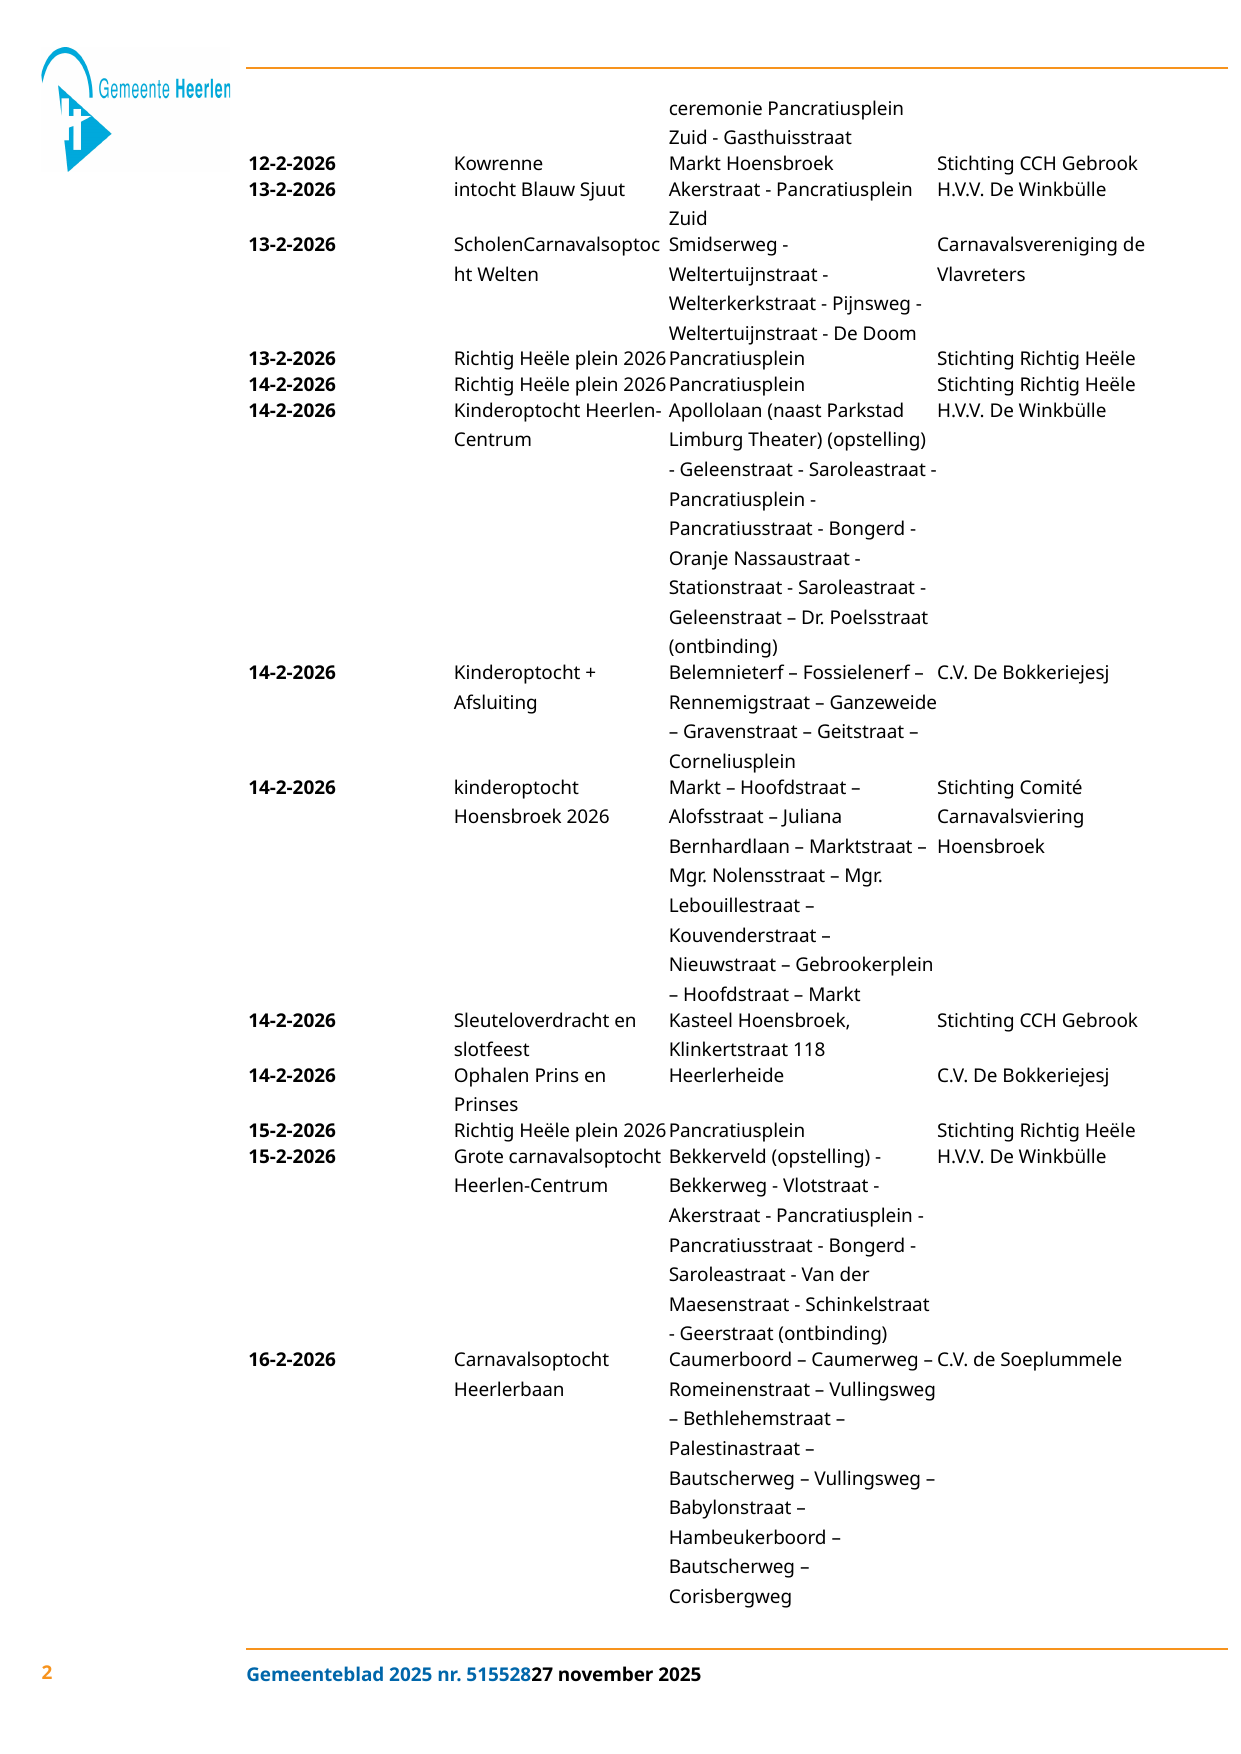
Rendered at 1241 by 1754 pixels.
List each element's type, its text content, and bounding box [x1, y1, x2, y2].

table_cell C.V. de Soeplummele [937, 1346, 1152, 1609]
table_cell Markt Hoensbroek [669, 150, 937, 176]
table_cell 14-2-2026 [248, 1062, 454, 1117]
table_cell Grote carnavalsoptocht Heerlen-Centrum [454, 1143, 668, 1346]
table_cell Smidserweg - Weltertuijnstraat - Welterkerkstraat - Pijnsweg - Weltertuijnstraat - De Doom [669, 231, 937, 346]
table_cell H.V.V. De Winkbülle [937, 176, 1152, 231]
table_cell 16-2-2026 [248, 1346, 454, 1609]
table_cell 13-2-2026 [248, 176, 454, 231]
table_cell Akerstraat - Pancratiusplein Zuid [669, 176, 937, 231]
table_cell Markt – Hoofdstraat – Alofsstraat – Juliana Bernhardlaan – Marktstraat – Mgr. Nolensstraat – Mgr. Lebouillestraat – Kouvenderstraat – Nieuwstraat – Gebrookerplein – Hoofdstraat – Markt [669, 774, 937, 1007]
table_cell Sleuteloverdracht en slotfeest [454, 1007, 668, 1062]
table_cell 14-2-2026 [248, 1007, 454, 1062]
table_cell Bekkerveld (opstelling) - Bekkerweg - Vlotstraat - Akerstraat - Pancratiusplein - Pancratiusstraat - Bongerd - Saroleastraat - Van der Maesenstraat - Schinkelstraat - Geerstraat (ontbinding) [669, 1143, 937, 1346]
table_cell 15-2-2026 [248, 1118, 454, 1143]
table_cell Stichting CCH Gebrook [937, 150, 1152, 176]
table_cell Stichting Richtig Heële [937, 346, 1152, 371]
table_cell [248, 95, 454, 150]
table_cell 15-2-2026 [248, 1143, 454, 1346]
table_cell Stichting Richtig Heële [937, 371, 1152, 397]
table_cell Pancratiusplein [669, 346, 937, 371]
table_cell kinderoptocht Hoensbroek 2026 [454, 774, 668, 1007]
table_cell Richtig Heële plein 2026 [454, 371, 668, 397]
table_cell Heerlerheide [669, 1062, 937, 1117]
table_cell Pancratiusplein [669, 371, 937, 397]
table_cell Belemnieterf – Fossielenerf – Rennemigstraat – Ganzeweide – Gravenstraat – Geitstraat – Corneliusplein [669, 660, 937, 774]
table_cell 13-2-2026 [248, 231, 454, 346]
table_cell Stichting Comité Carnavalsviering Hoensbroek [937, 774, 1152, 1007]
table_cell Caumerboord – Caumerweg – Romeinenstraat – Vullingsweg – Bethlehemstraat – Palestinastraat – Bautscherweg – Vullingsweg – Babylonstraat – Hambeukerboord – Bautscherweg – Corisbergweg [669, 1346, 937, 1609]
table_cell 14-2-2026 [248, 371, 454, 397]
table_cell [937, 95, 1152, 150]
table_cell [454, 95, 668, 150]
table_cell intocht Blauw Sjuut [454, 176, 668, 231]
picture [41, 47, 59, 70]
table_cell Kinderoptocht + Afsluiting [454, 660, 668, 774]
table_cell Pancratiusplein [669, 1118, 937, 1143]
table_cell C.V. De Bokkeriejesj [937, 660, 1152, 774]
table_cell Kasteel Hoensbroek, Klinkertstraat 118 [669, 1007, 937, 1062]
table_cell 14-2-2026 [248, 774, 454, 1007]
table_cell Kinderoptocht Heerlen-Centrum [454, 397, 668, 659]
picture [41, 47, 231, 172]
table_cell ScholenCarnavalsoptocht Welten [454, 231, 668, 346]
table_cell Stichting Richtig Heële [937, 1118, 1152, 1143]
table_cell Richtig Heële plein 2026 [454, 346, 668, 371]
table_cell H.V.V. De Winkbülle [937, 397, 1152, 659]
table_cell Stichting CCH Gebrook [937, 1007, 1152, 1062]
table_cell Carnavalsvereniging de Vlavreters [937, 231, 1152, 346]
table_cell Apollolaan (naast Parkstad Limburg Theater) (opstelling) - Geleenstraat - Saroleastraat - Pancratiusplein - Pancratiusstraat - Bongerd - Oranje Nassaustraat - Stationstraat - Saroleastraat - Geleenstraat – Dr. Poelsstraat (ontbinding) [669, 397, 937, 659]
table_cell 12-2-2026 [248, 150, 454, 176]
table_cell 14-2-2026 [248, 397, 454, 659]
table_cell Kowrenne [454, 150, 668, 176]
table_cell ceremonie Pancratiusplein Zuid - Gasthuisstraat [669, 95, 937, 150]
table_cell Richtig Heële plein 2026 [454, 1118, 668, 1143]
table_cell Carnavalsoptocht Heerlerbaan [454, 1346, 668, 1609]
table_cell 14-2-2026 [248, 660, 454, 774]
table_cell C.V. De Bokkeriejesj [937, 1062, 1152, 1117]
table_cell Ophalen Prins en Prinses [454, 1062, 668, 1117]
table_cell H.V.V. De Winkbülle [937, 1143, 1152, 1346]
table_cell 13-2-2026 [248, 346, 454, 371]
